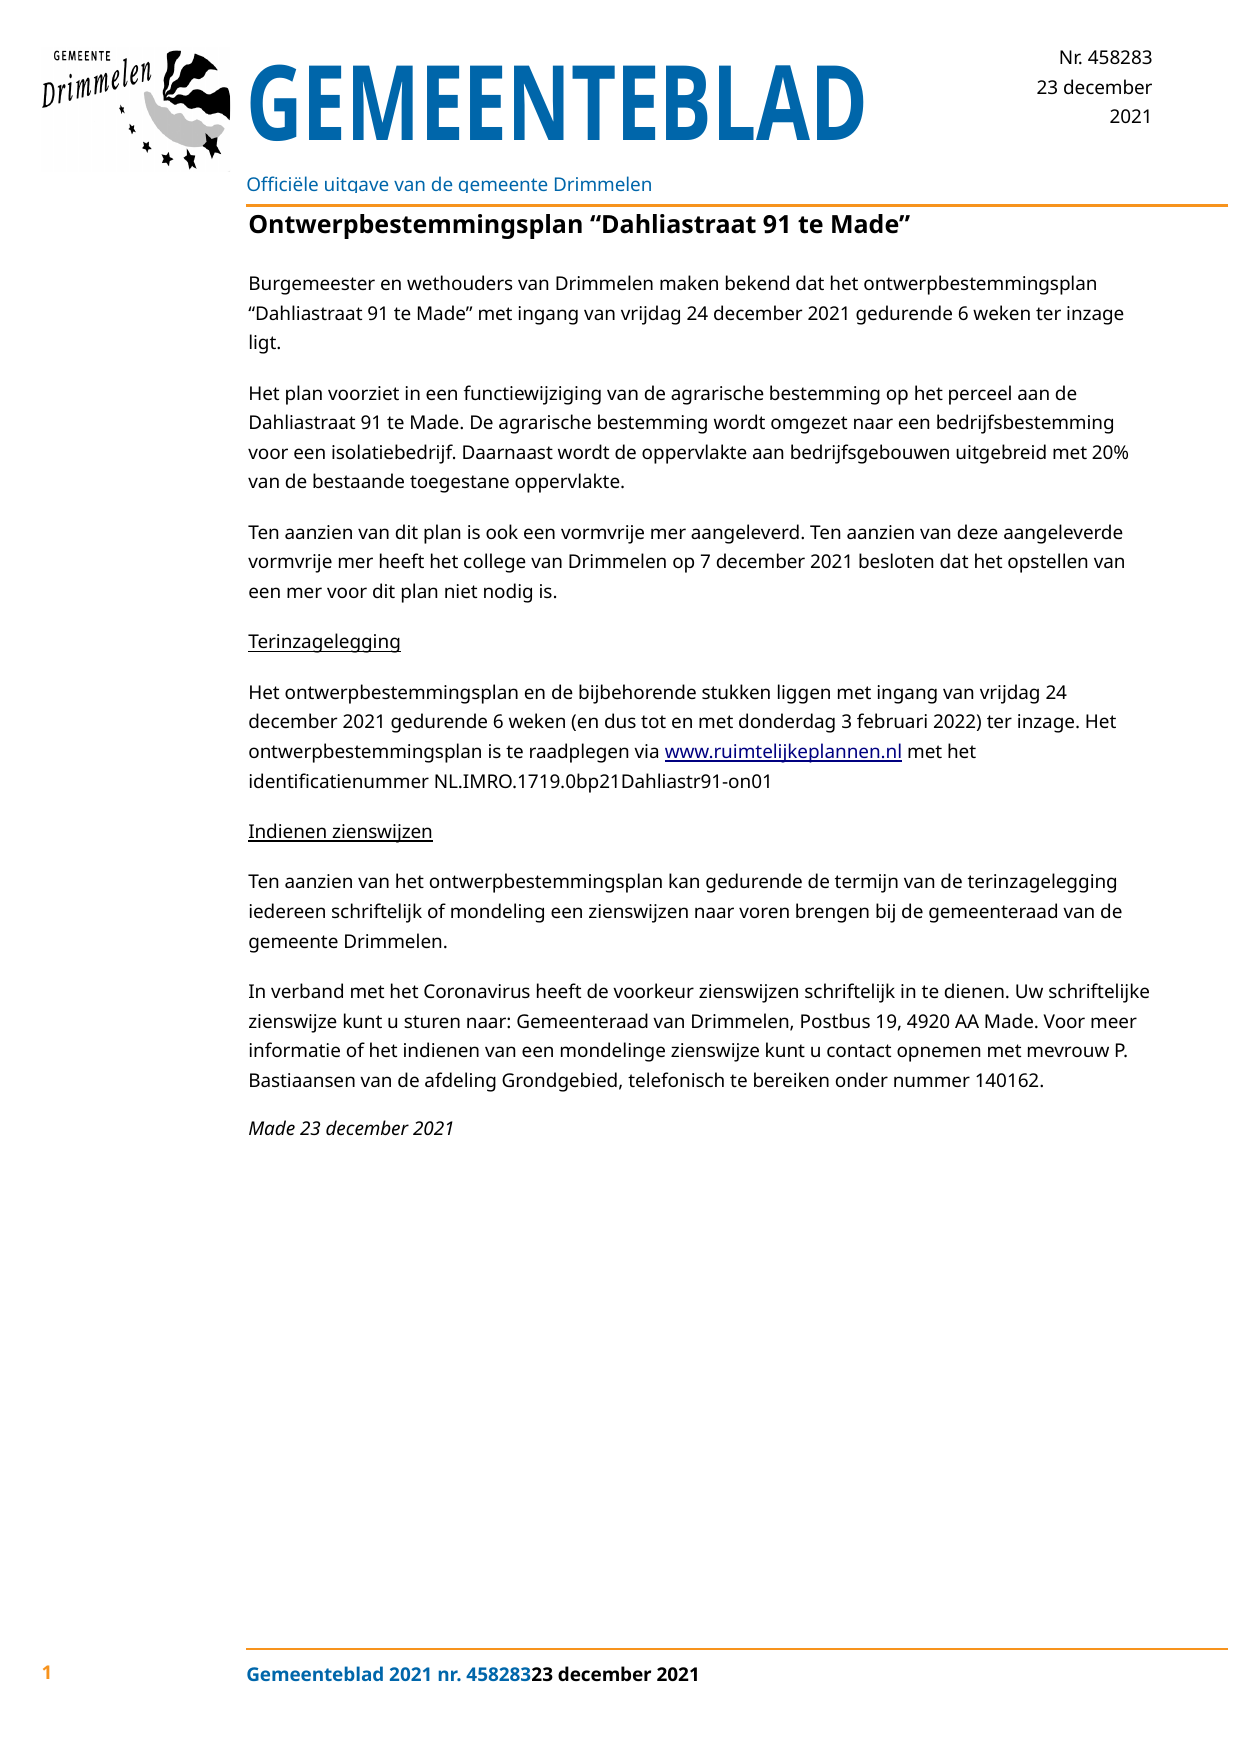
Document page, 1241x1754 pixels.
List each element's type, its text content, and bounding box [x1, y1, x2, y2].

text Terinzagelegging [248, 629, 1152, 654]
text Ontwerpbestemmingsplan “Dahliastraat 91 te Made” [248, 207, 1152, 241]
text Het ontwerpbestemmingsplan en de bijbehorende stukken liggen met ingang van vrijdag 24 december 2021 gedurende 6 weken (en dus tot en met donderdag 3 februari 2022) ter inzage. Het ontwerpbestemmingsplan is te raadplegen via www.ruimtelijkeplannen.nl met het identificatienummer NL.IMRO.1719.0bp21Dahliastr91-on01 [248, 679, 1152, 793]
text Ten aanzien van het ontwerpbestemmingsplan kan gedurende de termijn van de terinzagelegging iedereen schriftelijk of mondeling een zienswijzen naar voren brengen bij de gemeenteraad van de gemeente Drimmelen. [248, 869, 1152, 953]
text Het plan voorziet in een functiewijziging van de agrarische bestemming op het perceel aan de Dahliastraat 91 te Made. De agrarische bestemming wordt omgezet naar een bedrijfsbestemming voor een isolatiebedrijf. Daarnaast wordt de oppervlakte aan bedrijfsgebouwen uitgebreid met 20% van de bestaande toegestane oppervlakte. [248, 380, 1152, 494]
text Indienen zienswijzen [248, 818, 1152, 844]
text Ten aanzien van dit plan is ook een vormvrije mer aangeleverd. Ten aanzien van deze aangeleverde vormvrije mer heeft het college van Drimmelen op 7 december 2021 besloten dat het opstellen van een mer voor dit plan niet nodig is. [248, 519, 1152, 604]
text Burgemeester en wethouders van Drimmelen maken bekend dat het ontwerpbestemmingsplan “Dahliastraat 91 te Made” met ingang van vrijdag 24 december 2021 gedurende 6 weken ter inzage ligt. [248, 270, 1152, 355]
picture [41, 47, 231, 172]
text In verband met het Coronavirus heeft de voorkeur zienswijzen schriftelijk in te dienen. Uw schriftelijke zienswijze kunt u sturen naar: Gemeenteraad van Drimmelen, Postbus 19, 4920 AA Made. Voor meer informatie of het indienen van een mondelinge zienswijze kunt u contact opnemen met mevrouw P. Bastiaansen van de afdeling Grondgebied, telefonisch te bereiken onder nummer 140162. [248, 978, 1152, 1093]
text Made 23 december 2021 [248, 1115, 1152, 1141]
